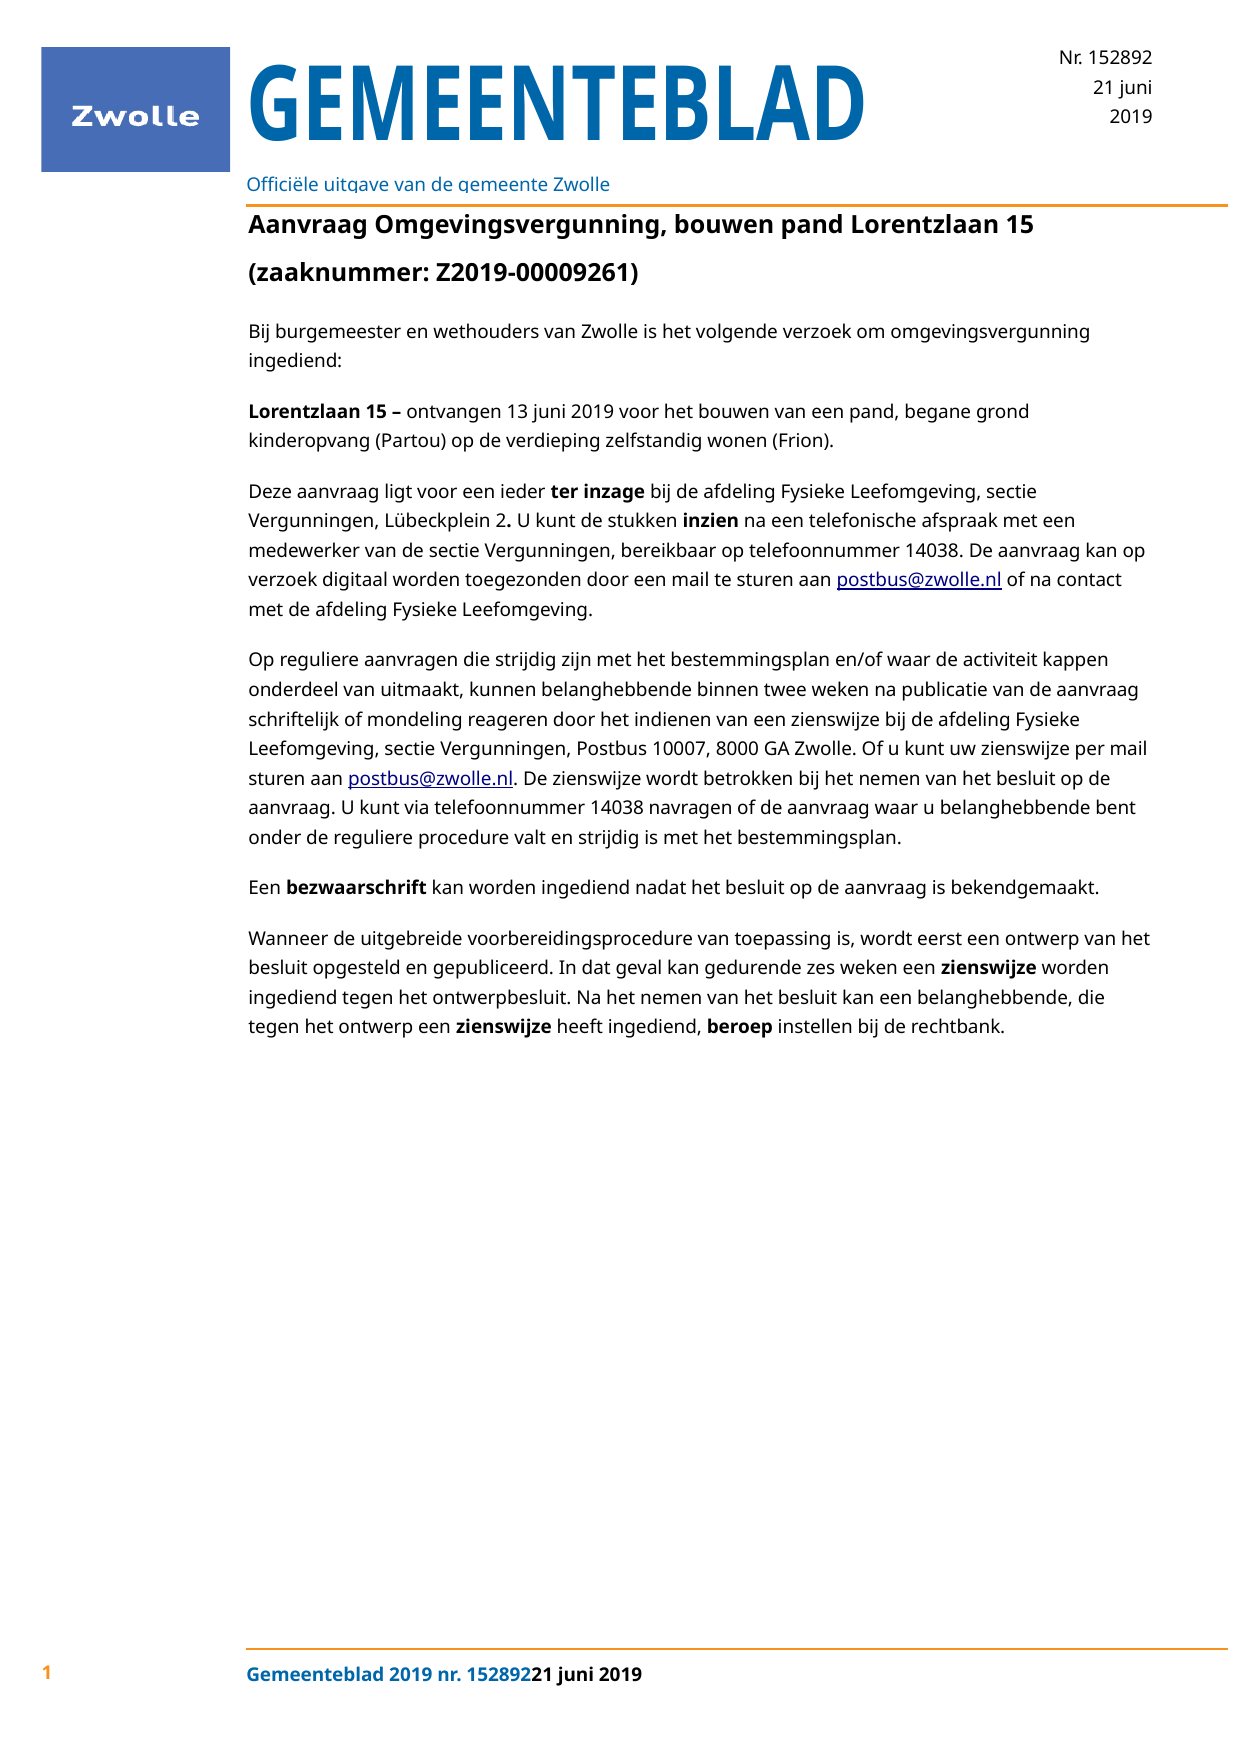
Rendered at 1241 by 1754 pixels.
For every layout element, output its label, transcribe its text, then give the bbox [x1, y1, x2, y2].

picture [41, 47, 231, 172]
text Op reguliere aanvragen die strijdig zijn met het bestemmingsplan en/of waar de activiteit kappen onderdeel van uitmaakt, kunnen belanghebbende binnen twee weken na publicatie van de aanvraag schriftelijk of mondeling reageren door het indienen van een zienswijze bij de afdeling Fysieke Leefomgeving, sectie Vergunningen, Postbus 10007, 8000 GA Zwolle. Of u kunt uw zienswijze per mail sturen aan postbus@zwolle.nl. De zienswijze wordt betrokken bij het nemen van het besluit op de aanvraag. U kunt via telefoonnummer 14038 navragen of de aanvraag waar u belanghebbende bent onder de reguliere procedure valt en strijdig is met het bestemmingsplan. [248, 647, 1152, 850]
text Deze aanvraag ligt voor een ieder ter inzage bij de afdeling Fysieke Leefomgeving, sectie Vergunningen, Lübeckplein 2. U kunt de stukken inzien na een telefonische afspraak met een medewerker van de sectie Vergunningen, bereikbaar op telefoonnummer 14038. De aanvraag kan op verzoek digitaal worden toegezonden door een mail te sturen aan postbus@zwolle.nl of na contact met de afdeling Fysieke Leefomgeving. [248, 478, 1152, 622]
text Een bezwaarschrift kan worden ingediend nadat het besluit op de aanvraag is bekendgemaakt. [248, 874, 1152, 900]
text Aanvraag Omgevingsvergunning, bouwen pand Lorentzlaan 15 (zaaknummer: Z2019-00009261) [248, 207, 1152, 288]
text Lorentzlaan 15 – ontvangen 13 juni 2019 voor het bouwen van een pand, begane grond kinderopvang (Partou) op de verdieping zelfstandig wonen (Frion). [248, 398, 1152, 453]
text Wanneer de uitgebreide voorbereidingsprocedure van toepassing is, wordt eerst een ontwerp van het besluit opgesteld en gepubliceerd. In dat geval kan gedurende zes weken een zienswijze worden ingediend tegen het ontwerpbesluit. Na het nemen van het besluit kan een belanghebbende, die tegen het ontwerp een zienswijze heeft ingediend, beroep instellen bij de rechtbank. [248, 925, 1152, 1039]
text Bij burgemeester en wethouders van Zwolle is het volgende verzoek om omgevingsvergunning ingediend: [248, 318, 1152, 373]
